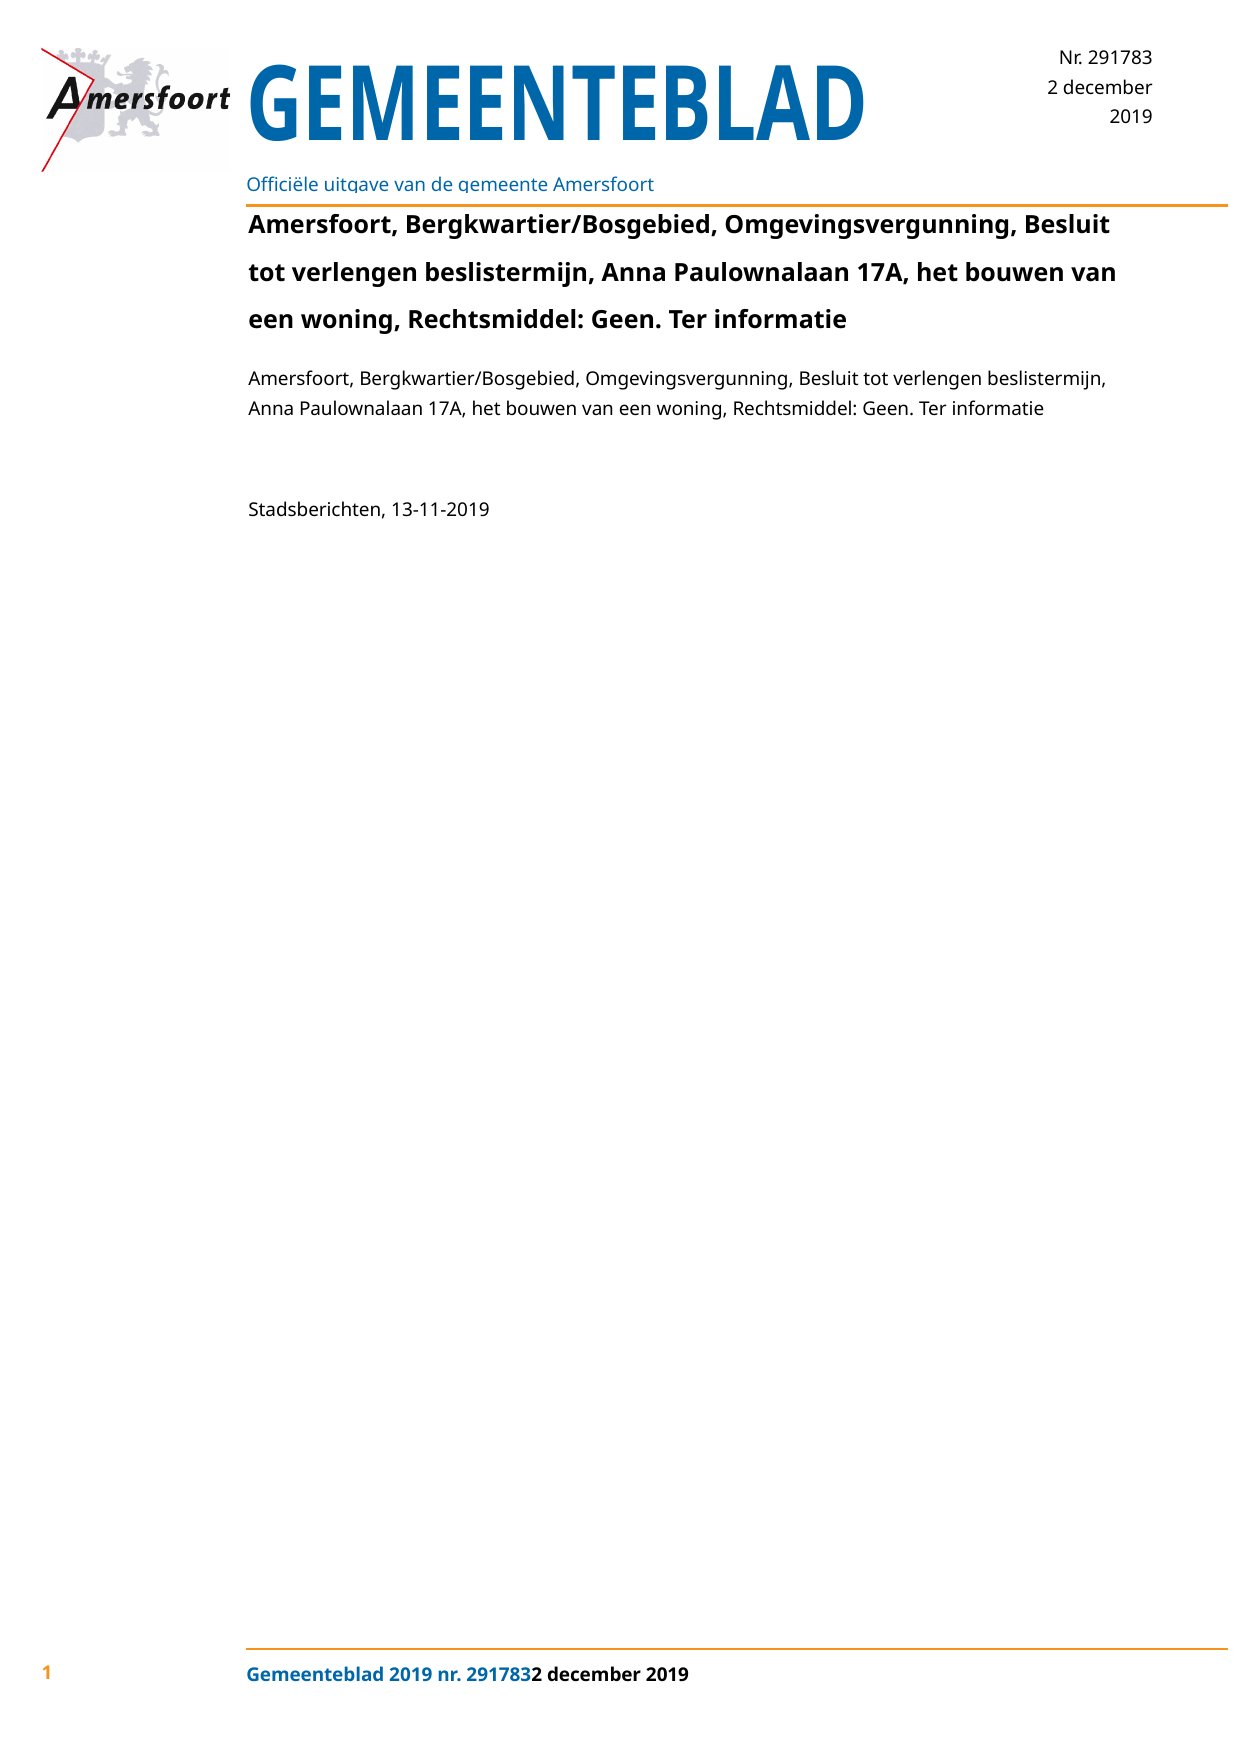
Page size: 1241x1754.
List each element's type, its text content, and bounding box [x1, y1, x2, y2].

text Amersfoort, Bergkwartier/Bosgebied, Omgevingsvergunning, Besluit tot verlengen beslistermijn, Anna Paulownalaan 17A, het bouwen van een woning, Rechtsmiddel: Geen. Ter informatie [248, 366, 1152, 421]
picture [41, 47, 231, 172]
text Stadsberichten, 13-11-2019 [248, 496, 1152, 522]
text Amersfoort, Bergkwartier/Bosgebied, Omgevingsvergunning, Besluit tot verlengen beslistermijn, Anna Paulownalaan 17A, het bouwen van een woning, Rechtsmiddel: Geen. Ter informatie [248, 207, 1152, 336]
